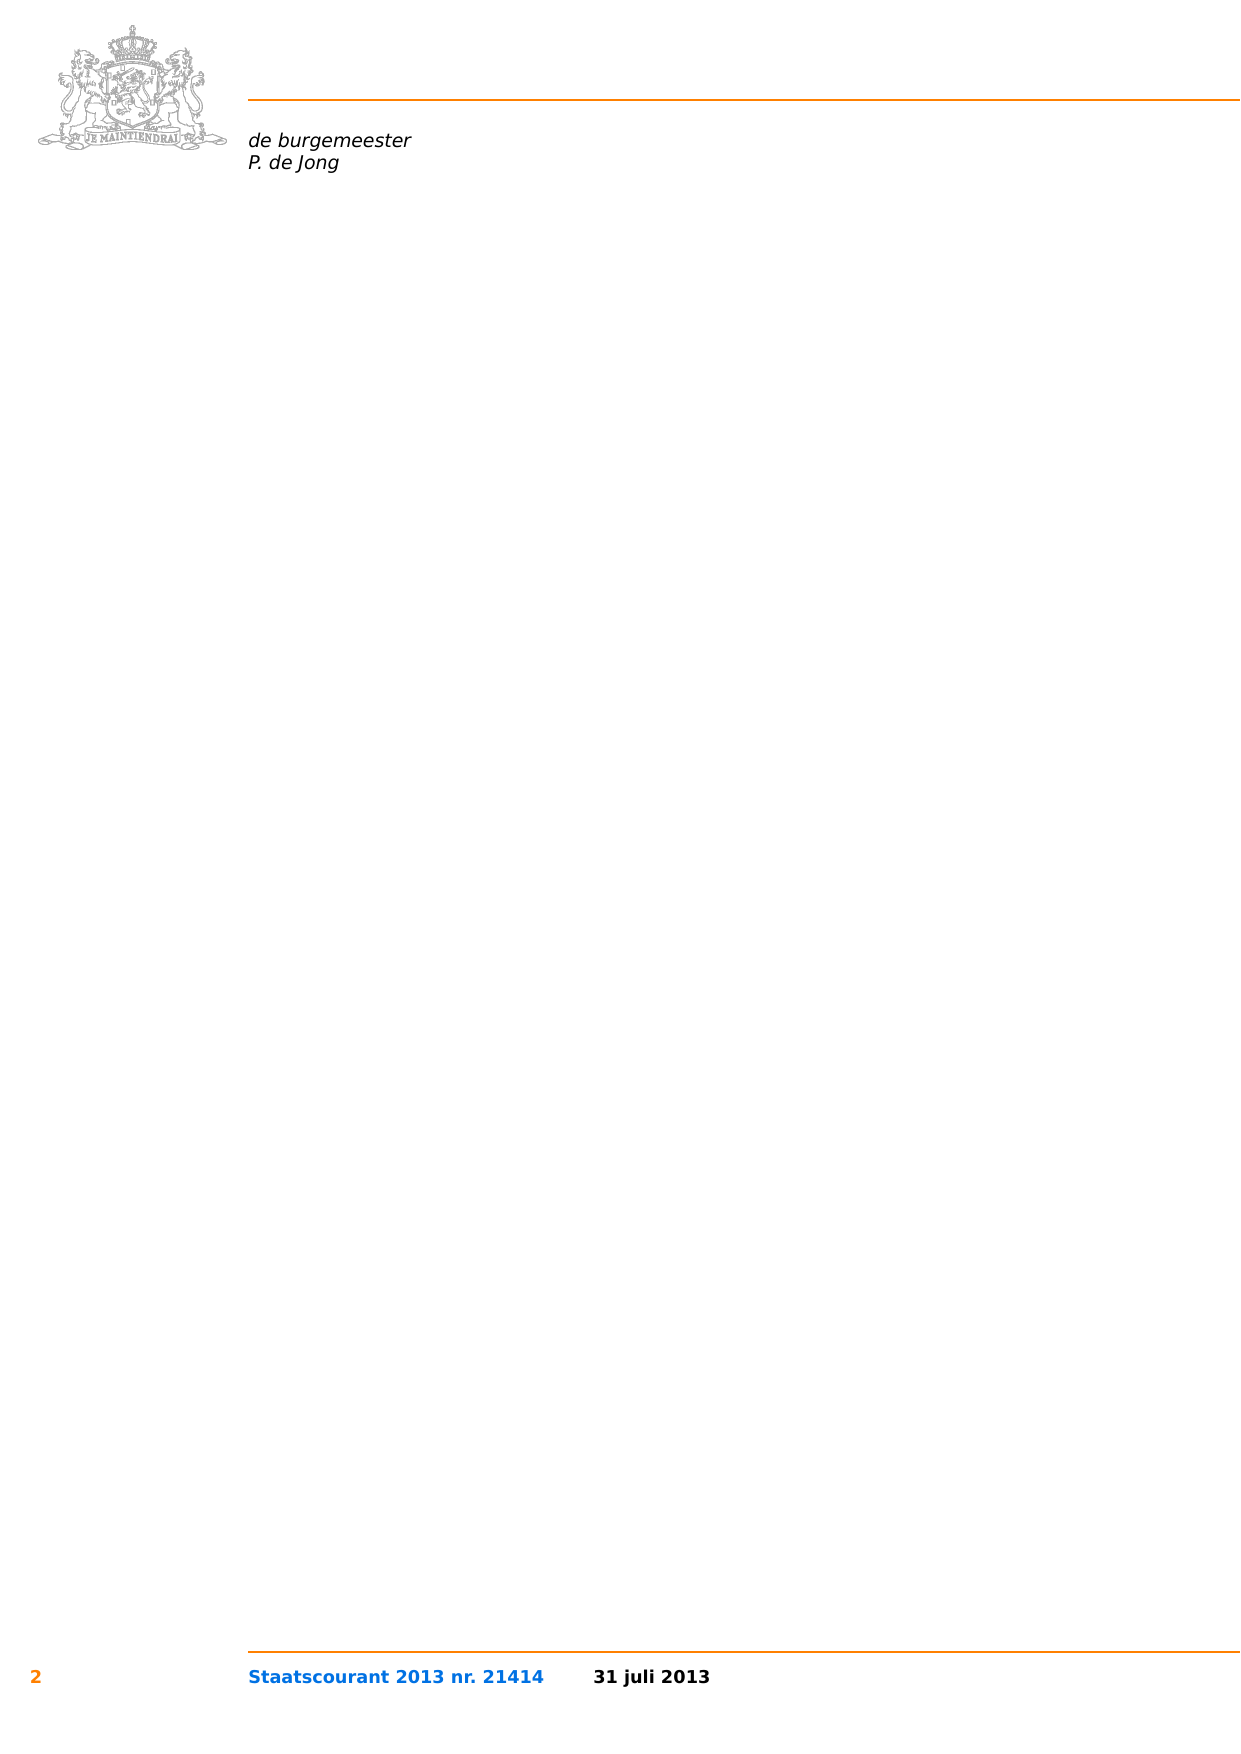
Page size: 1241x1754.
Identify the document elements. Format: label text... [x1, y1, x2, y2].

text de burgemeester P. de Jong [248, 130, 1163, 174]
picture [38, 25, 227, 150]
